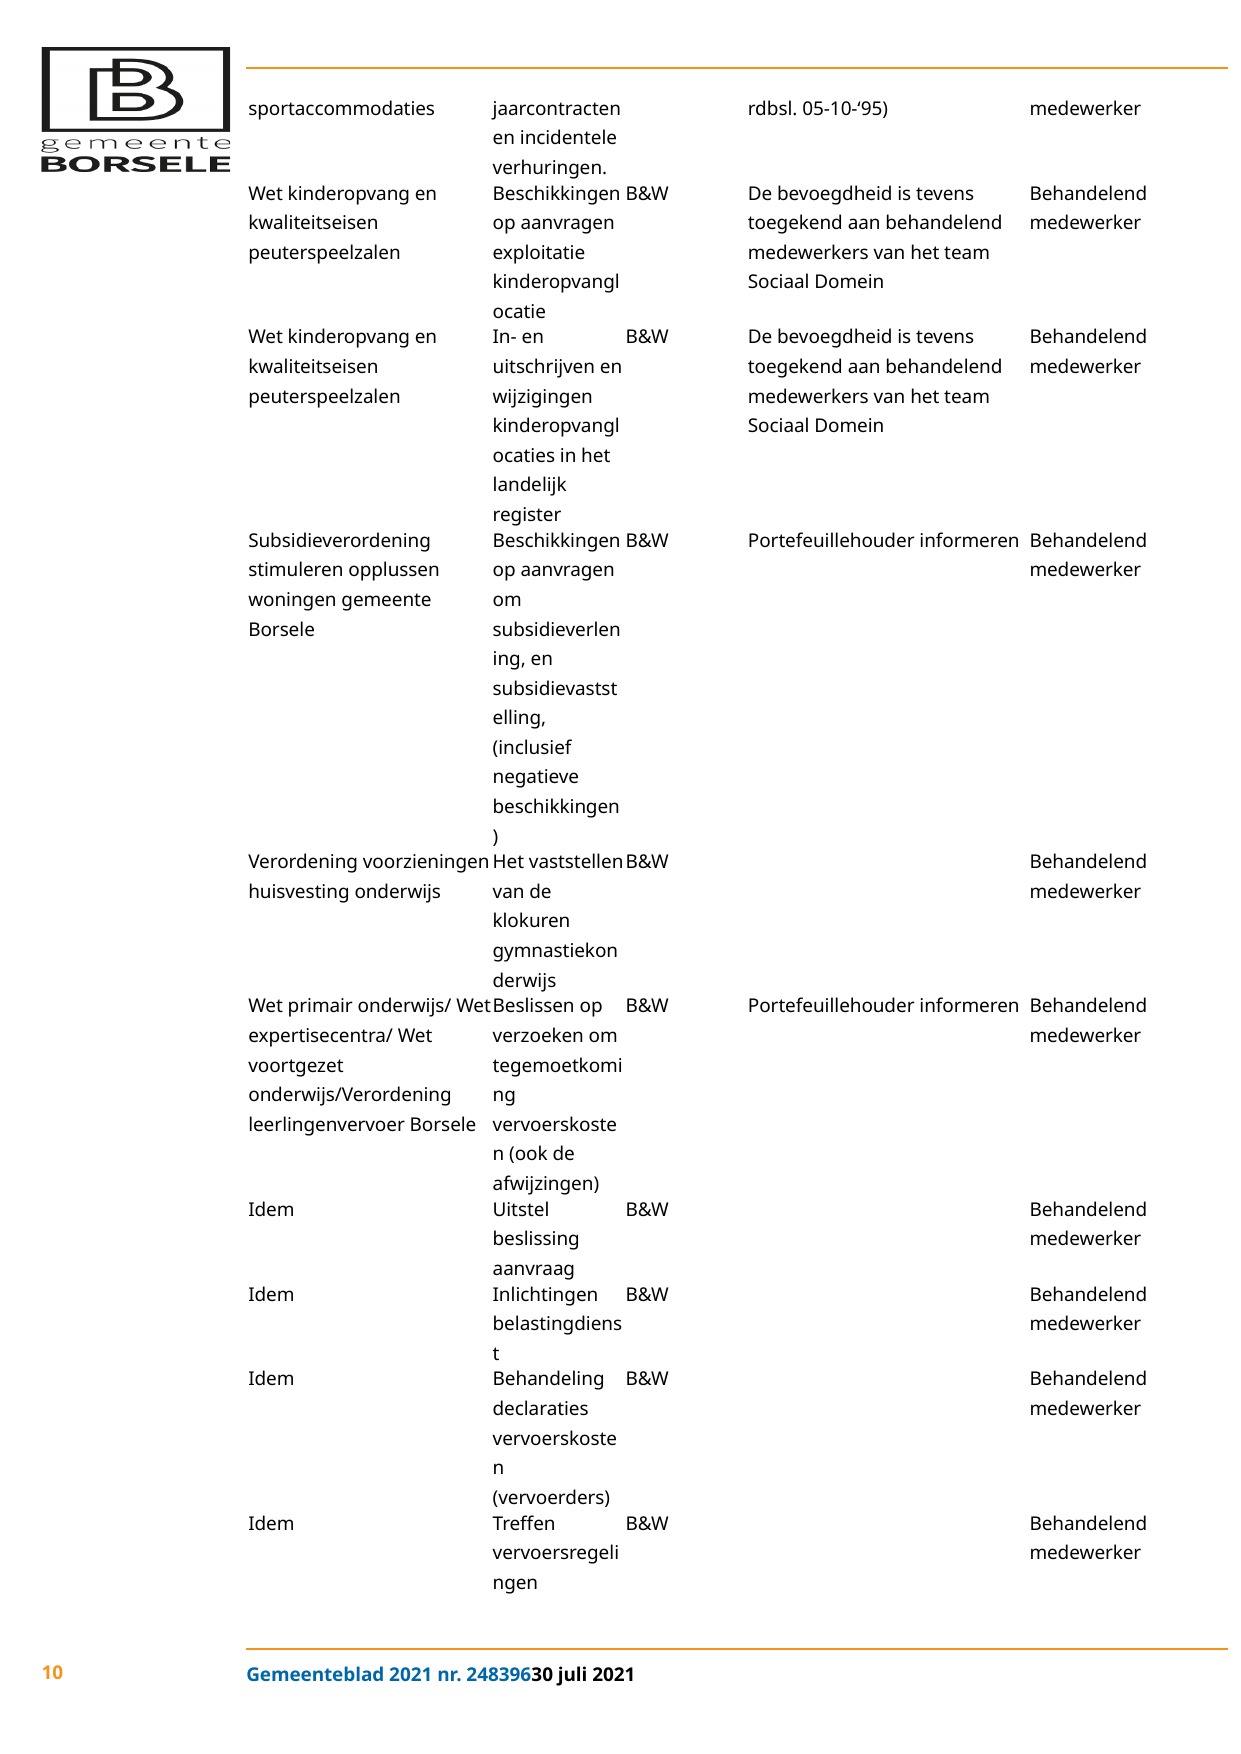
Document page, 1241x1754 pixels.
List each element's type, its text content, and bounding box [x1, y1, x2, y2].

table_cell B&W [625, 1366, 748, 1510]
table_cell B&W [625, 180, 748, 324]
table_cell Het vaststellen van de klokuren gymnastiekonderwijs [493, 849, 625, 993]
table_cell [748, 1196, 1029, 1281]
table_cell B&W [625, 527, 748, 848]
table_cell In- en uitschrijven en wijzigingen kinderopvanglocaties in het landelijk register [493, 324, 625, 527]
table_cell Behandelend medewerker [1029, 993, 1152, 1196]
table_cell medewerker [1029, 95, 1152, 180]
table_cell Beslissen op verzoeken om tegemoetkoming vervoerskosten (ook de afwijzingen) [493, 993, 625, 1196]
table_cell B&W [625, 1510, 748, 1594]
table_cell B&W [625, 1196, 748, 1281]
table_cell B&W [625, 1281, 748, 1366]
table_cell Behandelend medewerker [1029, 1510, 1152, 1594]
table_cell Treffen vervoersregelingen [493, 1510, 625, 1594]
table_cell rdbsl. 05-10-‘95) [748, 95, 1029, 180]
table_cell Behandelend medewerker [1029, 1366, 1152, 1510]
table_cell sportaccommodaties [248, 95, 492, 180]
table_cell Inlichtingen belastingdienst [493, 1281, 625, 1366]
table_cell Idem [248, 1510, 492, 1594]
table_cell [748, 1281, 1029, 1366]
picture [41, 47, 231, 172]
table_cell B&W [625, 324, 748, 527]
table_cell B&W [625, 849, 748, 993]
table_cell Wet kinderopvang en kwaliteitseisen peuterspeelzalen [248, 324, 492, 527]
table_cell [748, 849, 1029, 993]
table_cell [748, 1510, 1029, 1594]
table_cell Idem [248, 1196, 492, 1281]
table_cell De bevoegdheid is tevens toegekend aan behandelend medewerkers van het team Sociaal Domein [748, 324, 1029, 527]
table_cell Behandelend medewerker [1029, 527, 1152, 848]
table_cell Wet primair onderwijs/ Wet expertisecentra/ Wet voortgezet onderwijs/Verordening leerlingenvervoer Borsele [248, 993, 492, 1196]
table_cell De bevoegdheid is tevens toegekend aan behandelend medewerkers van het team Sociaal Domein [748, 180, 1029, 324]
table_cell Beschikkingen op aanvragen exploitatie kinderopvanglocatie [493, 180, 625, 324]
table_cell [625, 95, 748, 180]
table_cell Subsidieverordening stimuleren opplussen woningen gemeente Borsele [248, 527, 492, 848]
table_cell Idem [248, 1366, 492, 1510]
table_cell Uitstel beslissing aanvraag [493, 1196, 625, 1281]
table_cell B&W [625, 993, 748, 1196]
table_cell Behandelend medewerker [1029, 849, 1152, 993]
table_cell Behandeling declaraties vervoerskosten (vervoerders) [493, 1366, 625, 1510]
table_cell Portefeuillehouder informeren [748, 527, 1029, 848]
table_cell Beschikkingen op aanvragen om subsidieverlening, en subsidievaststelling, (inclusief negatieve beschikkingen) [493, 527, 625, 848]
table_cell Verordening voorzieningen huisvesting onderwijs [248, 849, 492, 993]
table_cell Behandelend medewerker [1029, 324, 1152, 527]
table_cell jaarcontracten en incidentele verhuringen. [493, 95, 625, 180]
table_cell Wet kinderopvang en kwaliteitseisen peuterspeelzalen [248, 180, 492, 324]
table_cell Behandelend medewerker [1029, 1196, 1152, 1281]
table_cell Behandelend medewerker [1029, 1281, 1152, 1366]
table_cell Behandelend medewerker [1029, 180, 1152, 324]
table_cell Portefeuillehouder informeren [748, 993, 1029, 1196]
table_cell [748, 1366, 1029, 1510]
table_cell Idem [248, 1281, 492, 1366]
